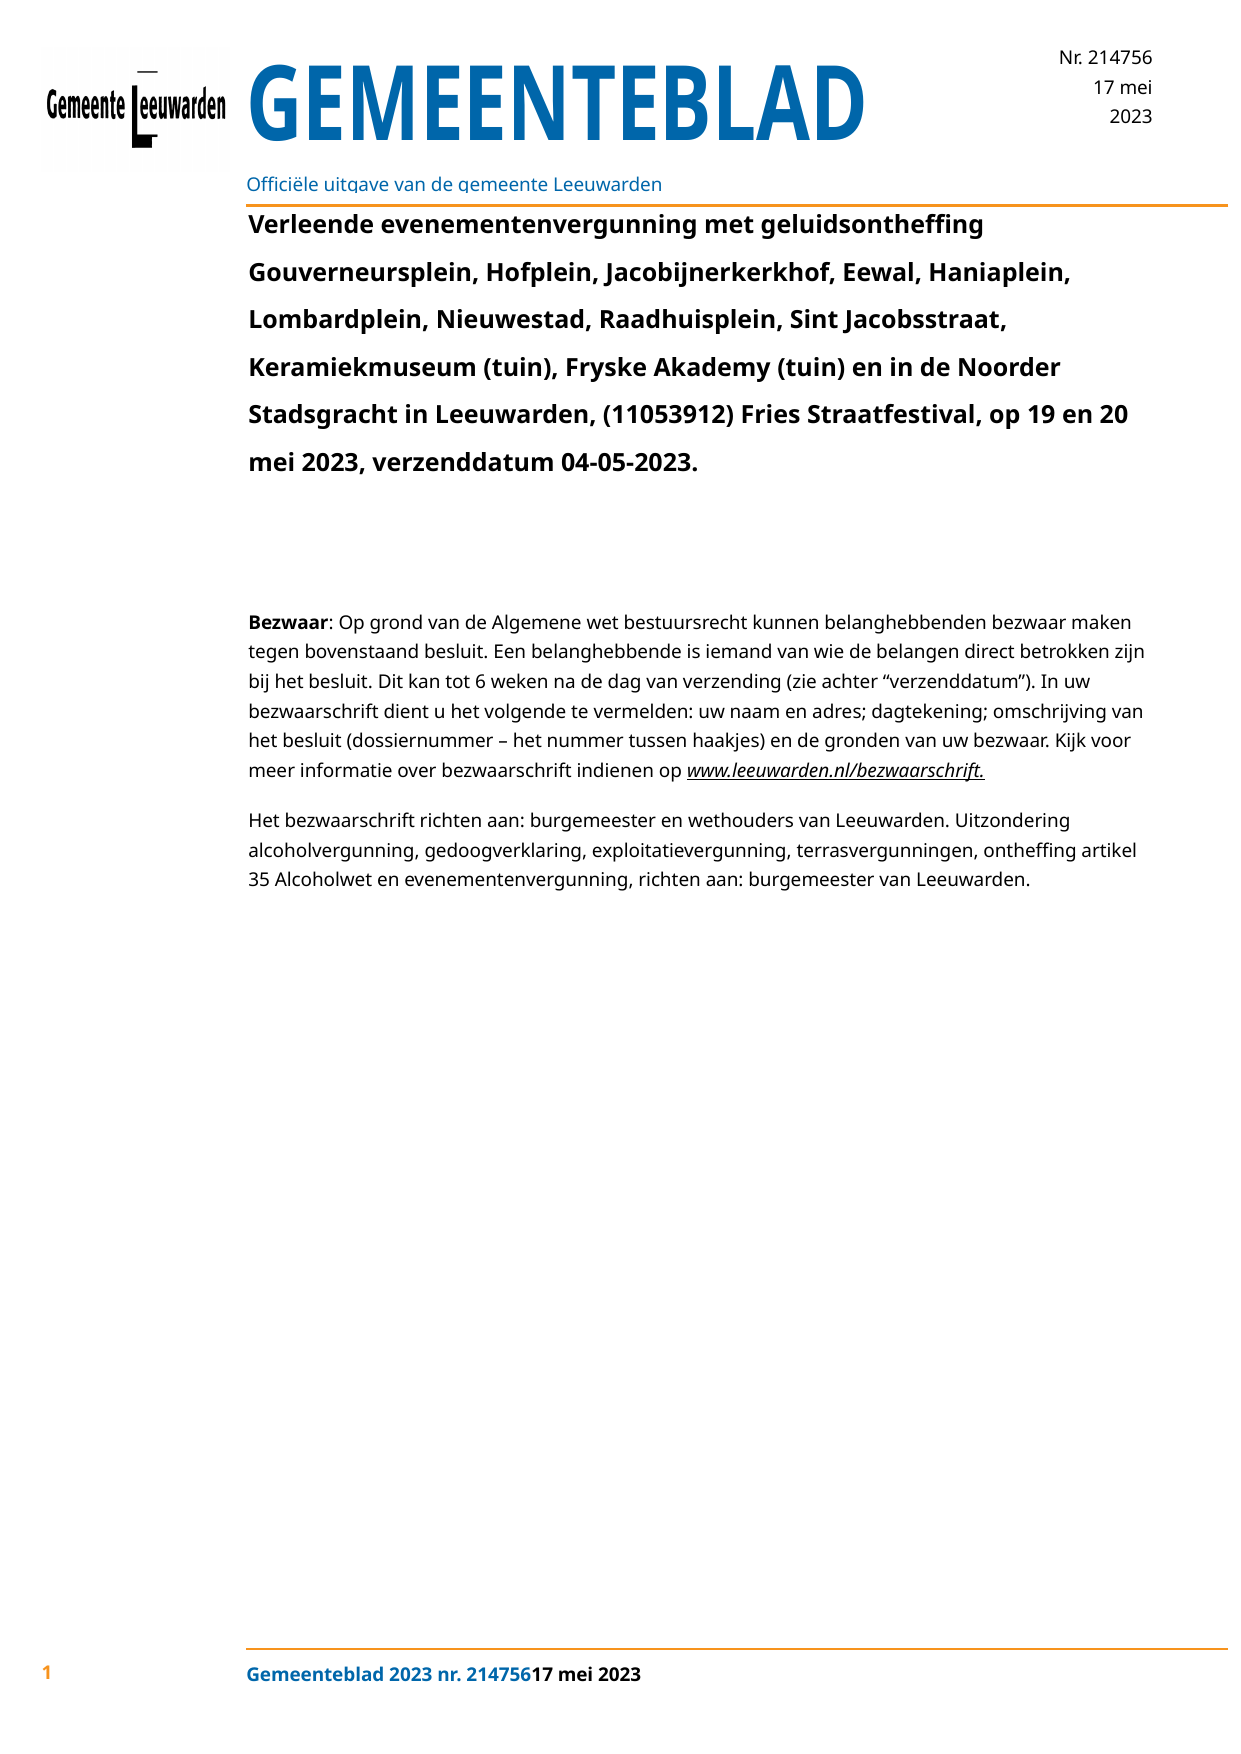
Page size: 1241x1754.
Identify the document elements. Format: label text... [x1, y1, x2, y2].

text Bezwaar: Op grond van de Algemene wet bestuursrecht kunnen belanghebbenden bezwaar maken tegen bovenstaand besluit. Een belanghebbende is iemand van wie de belangen direct betrokken zijn bij het besluit. Dit kan tot 6 weken na de dag van verzending (zie achter “verzenddatum”). In uw bezwaarschrift dient u het volgende te vermelden: uw naam en adres; dagtekening; omschrijving van het besluit (dossiernummer – het nummer tussen haakjes) en de gronden van uw bezwaar. Kijk voor meer informatie over bezwaarschrift indienen op www.leeuwarden.nl/bezwaarschrift. [248, 609, 1152, 783]
text Verleende evenementenvergunning met geluidsontheffing Gouverneursplein, Hofplein, Jacobijnerkerkhof, Eewal, Haniaplein, Lombardplein, Nieuwestad, Raadhuisplein, Sint Jacobsstraat, Keramiekmuseum (tuin), Fryske Akademy (tuin) en in de Noorder Stadsgracht in Leeuwarden, (11053912) Fries Straatfestival, op 19 en 20 mei 2023, verzenddatum 04-05-2023. [248, 207, 1152, 479]
picture [41, 47, 231, 172]
text Het bezwaarschrift richten aan: burgemeester en wethouders van Leeuwarden. Uitzondering alcoholvergunning, gedoogverklaring, exploitatievergunning, terrasvergunningen, ontheffing artikel 35 Alcoholwet en evenementenvergunning, richten aan: burgemeester van Leeuwarden. [248, 807, 1152, 892]
